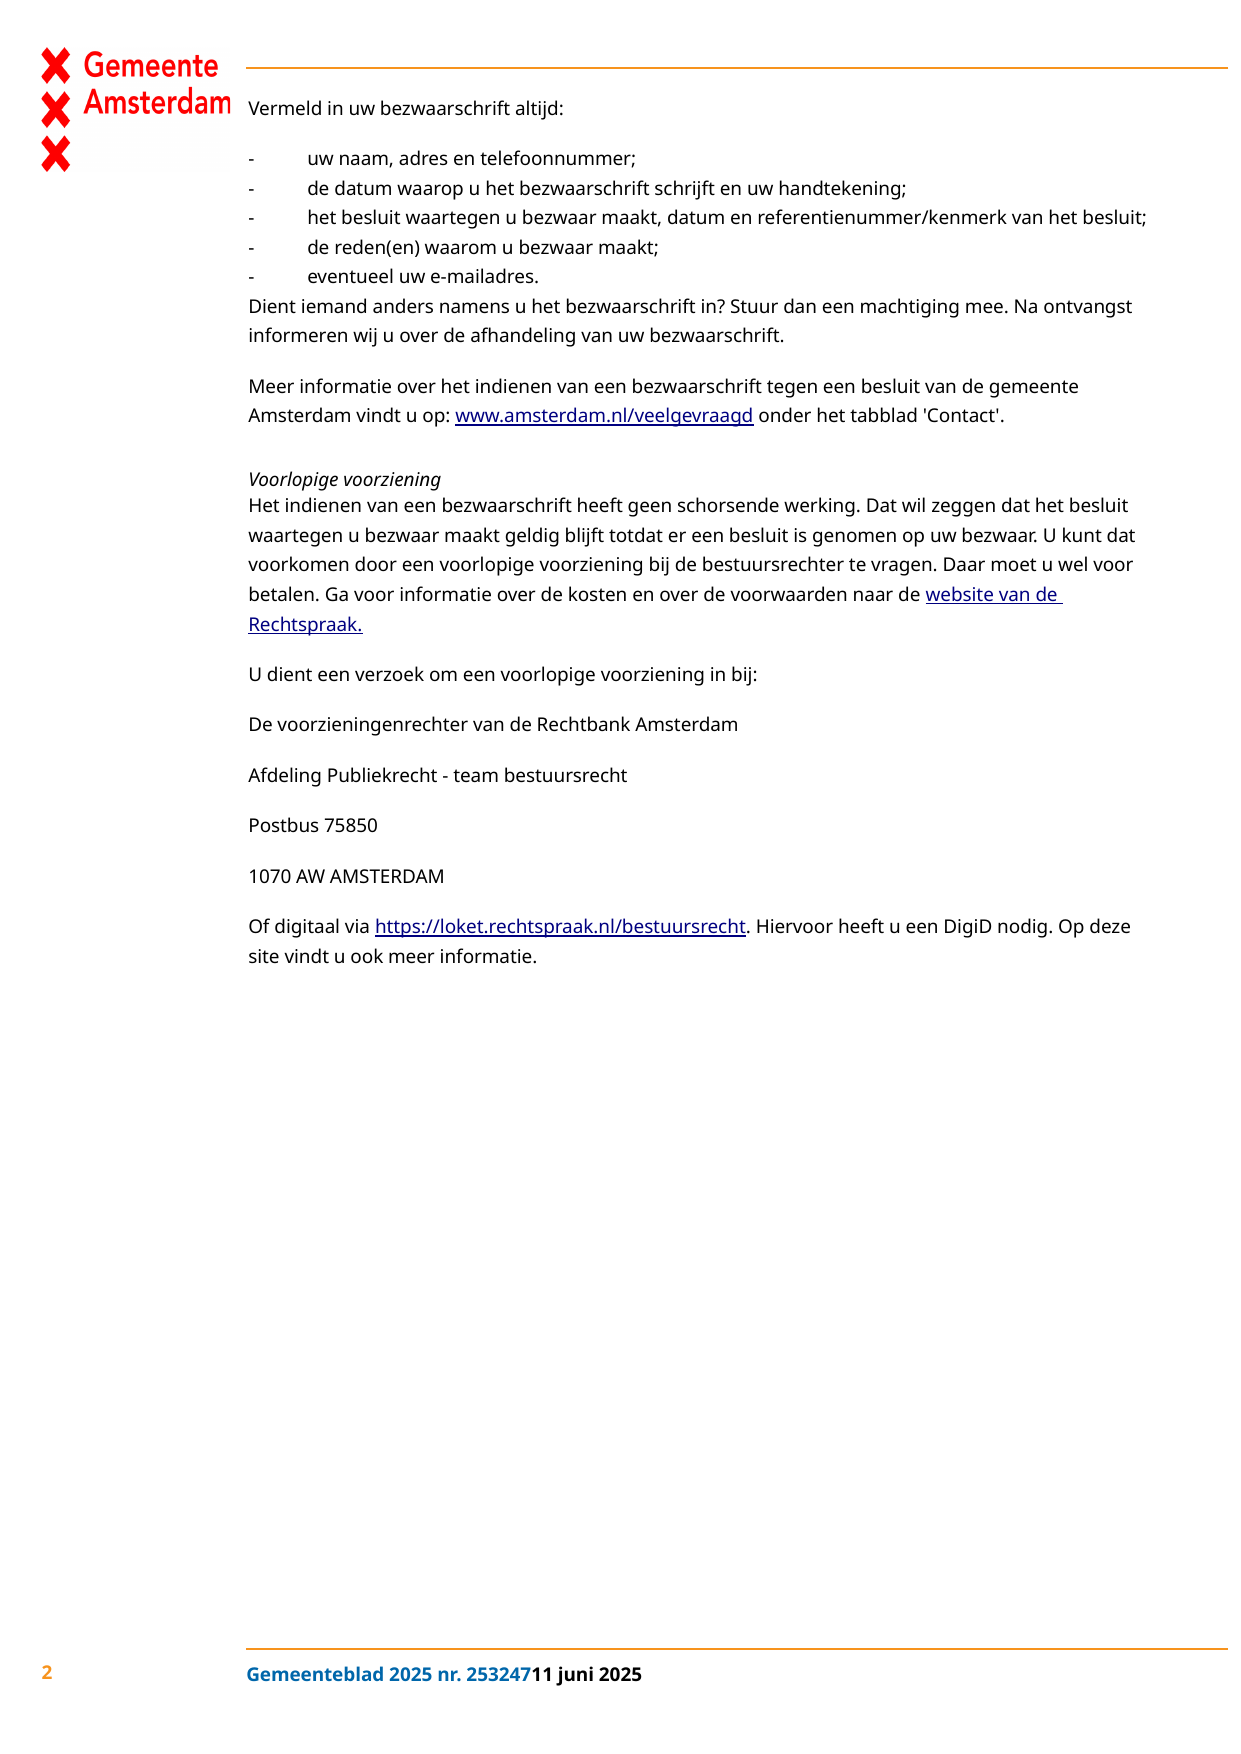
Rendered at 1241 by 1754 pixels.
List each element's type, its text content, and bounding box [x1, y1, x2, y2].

text Voorlopige voorziening [248, 467, 1152, 492]
text Of digitaal via https://loket.rechtspraak.nl/bestuursrecht. Hiervoor heeft u een DigiD nodig. Op deze site vindt u ook meer informatie. [248, 913, 1152, 968]
text Dient iemand anders namens u het bezwaarschrift in? Stuur dan een machtiging mee. Na ontvangst informeren wij u over de afhandeling van uw bezwaarschrift. [248, 293, 1152, 348]
text Het indienen van een bezwaarschrift heeft geen schorsende werking. Dat wil zeggen dat het besluit waartegen u bezwaar maakt geldig blijft totdat er een besluit is genomen op uw bezwaar. U kunt dat voorkomen door een voorlopige voorziening bij de bestuursrechter te vragen. Daar moet u wel voor betalen. Ga voor informatie over de kosten en over de voorwaarden naar de website van de Rechtspraak. [248, 492, 1152, 636]
list uw naam, adres en telefoonnummer; [248, 145, 1152, 171]
text 1070 AW AMSTERDAM [248, 863, 1152, 888]
list de reden(en) waarom u bezwaar maakt; [248, 234, 1152, 260]
list het besluit waartegen u bezwaar maakt, datum en referentienummer/kenmerk van het besluit; [248, 204, 1152, 230]
picture [41, 47, 231, 172]
text Vermeld in uw bezwaarschrift altijd: [248, 95, 1152, 121]
list de datum waarop u het bezwaarschrift schrijft en uw handtekening; [248, 175, 1152, 201]
text Afdeling Publiekrecht - team bestuursrecht [248, 762, 1152, 788]
list eventueel uw e-mailadres. [248, 263, 1152, 289]
text Meer informatie over het indienen van een bezwaarschrift tegen een besluit van de gemeente Amsterdam vindt u op: www.amsterdam.nl/veelgevraagd onder het tabblad 'Contact'. [248, 373, 1152, 428]
text Postbus 75850 [248, 812, 1152, 838]
text U dient een verzoek om een voorlopige voorziening in bij: [248, 661, 1152, 687]
text De voorzieningenrechter van de Rechtbank Amsterdam [248, 712, 1152, 737]
